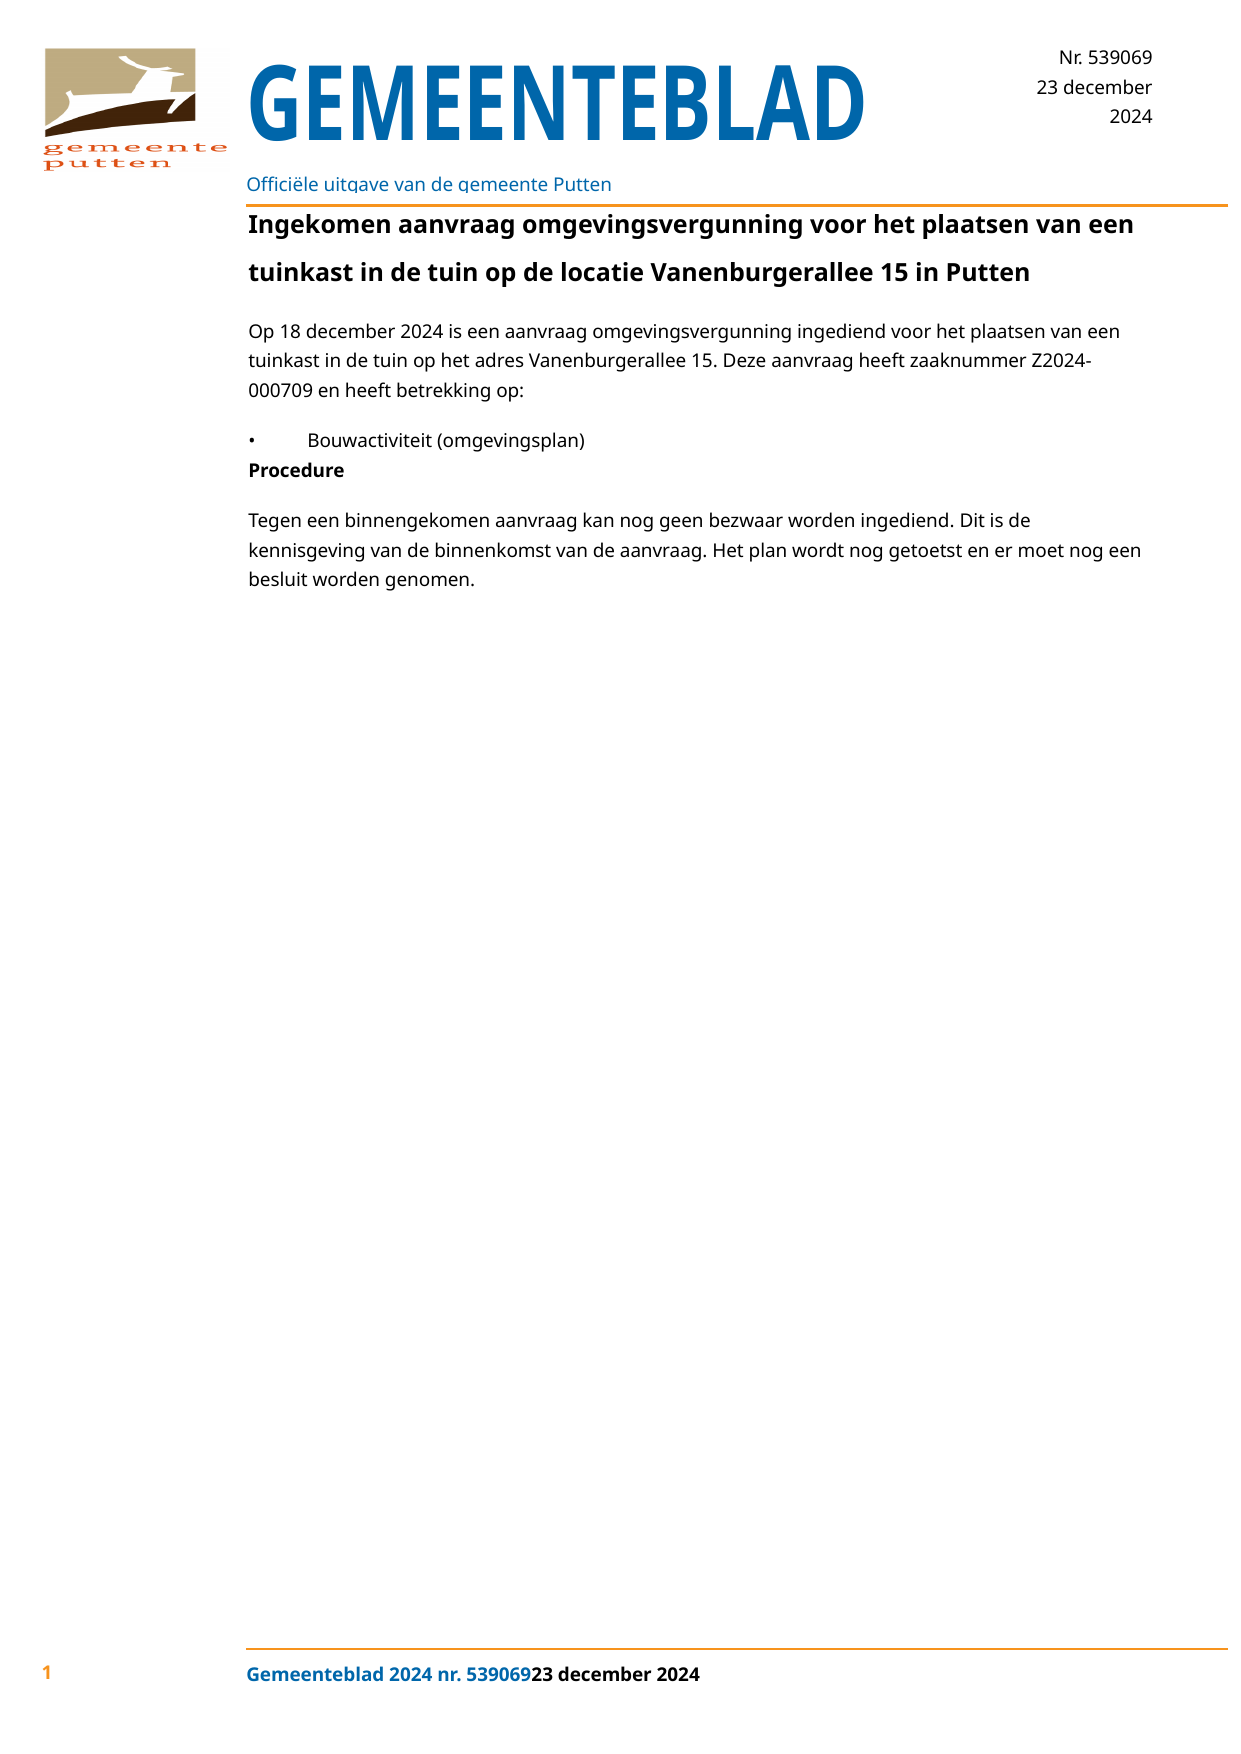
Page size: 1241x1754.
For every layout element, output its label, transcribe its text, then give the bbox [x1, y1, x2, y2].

list Bouwactiviteit (omgevingsplan) [248, 427, 1152, 453]
text Ingekomen aanvraag omgevingsvergunning voor het plaatsen van een tuinkast in de tuin op de locatie Vanenburgerallee 15 in Putten [248, 207, 1152, 288]
picture [41, 47, 231, 172]
text Tegen een binnengekomen aanvraag kan nog geen bezwaar worden ingediend. Dit is de kennisgeving van de binnenkomst van de aanvraag. Het plan wordt nog getoetst en er moet nog een besluit worden genomen. [248, 507, 1152, 592]
text Op 18 december 2024 is een aanvraag omgevingsvergunning ingediend voor het plaatsen van een tuinkast in de tuin op het adres Vanenburgerallee 15. Deze aanvraag heeft zaaknummer Z2024-000709 en heeft betrekking op: [248, 318, 1152, 403]
text Procedure [248, 457, 1152, 483]
